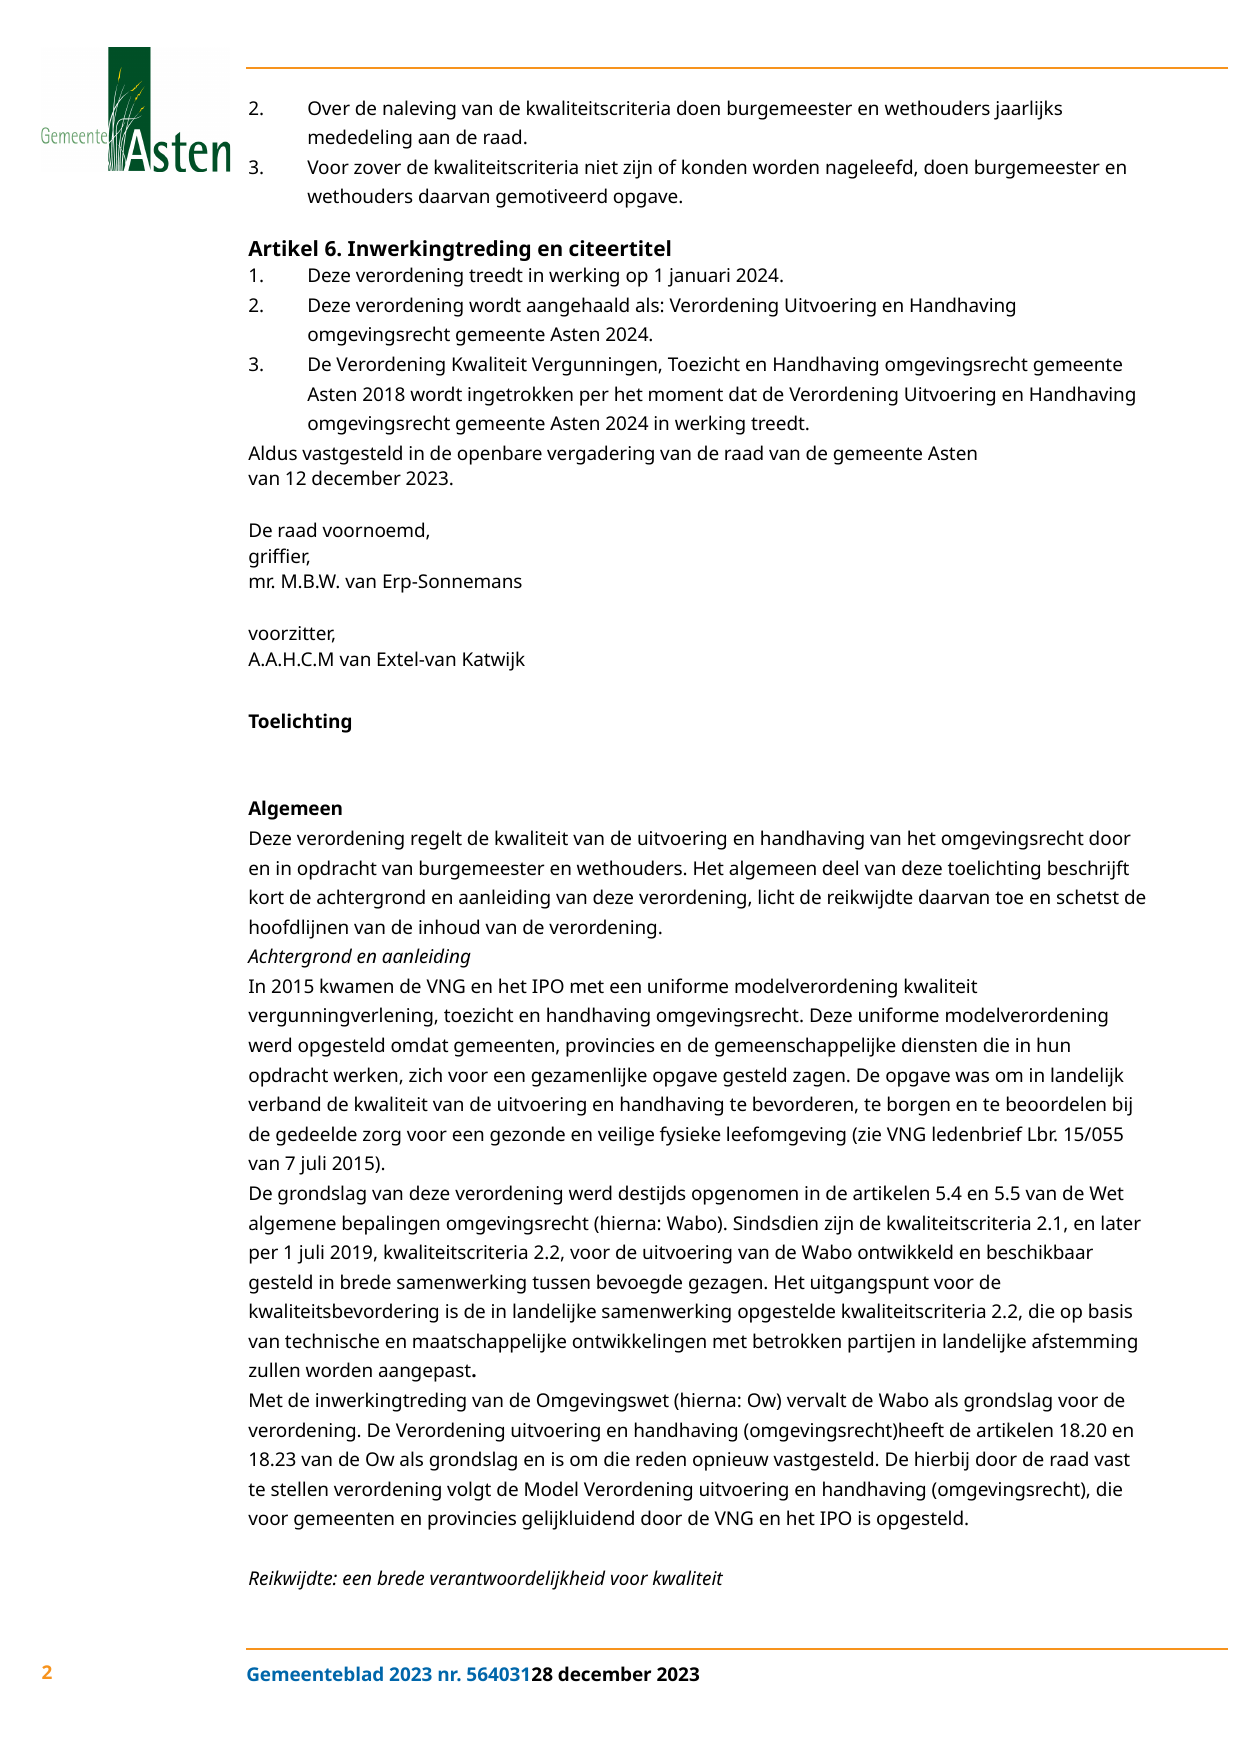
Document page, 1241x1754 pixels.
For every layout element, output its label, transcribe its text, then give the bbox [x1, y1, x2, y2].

text mr. M.B.W. van Erp-Sonnemans [248, 568, 1152, 594]
text Artikel 6. Inwerkingtreding en citeertitel [248, 234, 1152, 262]
text Deze verordening regelt de kwaliteit van de uitvoering en handhaving van het omgevingsrecht door en in opdracht van burgemeester en wethouders. Het algemeen deel van deze toelichting beschrijft kort de achtergrond en aanleiding van deze verordening, licht de reikwijdte daarvan toe en schetst de hoofdlijnen van de inhoud van de verordening. [248, 825, 1152, 940]
text Aldus vastgesteld in de openbare vergadering van de raad van de gemeente Asten [248, 440, 1152, 466]
text Met de inwerkingtreding van de Omgevingswet (hierna: Ow) vervalt de Wabo als grondslag voor de verordening. De Verordening uitvoering en handhaving (omgevingsrecht)heeft de artikelen 18.20 en 18.23 van de Ow als grondslag en is om die reden opnieuw vastgesteld. De hierbij door de raad vast te stellen verordening volgt de Model Verordening uitvoering en handhaving (omgevingsrecht), die voor gemeenten en provincies gelijkluidend door de VNG en het IPO is opgesteld. [248, 1387, 1152, 1531]
list De Verordening Kwaliteit Vergunningen, Toezicht en Handhaving omgevingsrecht gemeente Asten 2018 wordt ingetrokken per het moment dat de Verordening Uitvoering en Handhaving omgevingsrecht gemeente Asten 2024 in werking treedt. [248, 351, 1152, 436]
text van 12 december 2023. [248, 466, 1152, 491]
text Toelichting [248, 697, 1152, 737]
text Algemeen [248, 796, 1152, 821]
text Achtergrond en aanleiding [248, 943, 1152, 969]
text De grondslag van deze verordening werd destijds opgenomen in de artikelen 5.4 en 5.5 van de Wet algemene bepalingen omgevingsrecht (hierna: Wabo). Sindsdien zijn de kwaliteitscriteria 2.1, en later per 1 juli 2019, kwaliteitscriteria 2.2, voor de uitvoering van de Wabo ontwikkeld en beschikbaar gesteld in brede samenwerking tussen bevoegde gezagen. Het uitgangspunt voor de kwaliteitsbevordering is de in landelijke samenwerking opgestelde kwaliteitscriteria 2.2, die op basis van technische en maatschappelijke ontwikkelingen met betrokken partijen in landelijke afstemming zullen worden aangepast. [248, 1180, 1152, 1383]
list Deze verordening treedt in werking op 1 januari 2024. [248, 262, 1152, 288]
list Over de naleving van de kwaliteitscriteria doen burgemeester en wethouders jaarlijks mededeling aan de raad. [248, 95, 1152, 150]
list Voor zover de kwaliteitscriteria niet zijn of konden worden nageleefd, doen burgemeester en wethouders daarvan gemotiveerd opgave. [248, 154, 1152, 209]
text In 2015 kwamen de VNG en het IPO met een uniforme modelverordening kwaliteit vergunningverlening, toezicht en handhaving omgevingsrecht. Deze uniforme modelverordening werd opgesteld omdat gemeenten, provincies en de gemeenschappelijke diensten die in hun opdracht werken, zich voor een gezamenlijke opgave gesteld zagen. De opgave was om in landelijk verband de kwaliteit van de uitvoering en handhaving te bevorderen, te borgen en te beoordelen bij de gedeelde zorg voor een gezonde en veilige fysieke leefomgeving (zie VNG ledenbrief Lbr. 15/055 van 7 juli 2015). [248, 973, 1152, 1176]
text A.A.H.C.M van Extel-van Katwijk [248, 646, 1152, 671]
picture [41, 47, 231, 172]
text De raad voornoemd, [248, 517, 1152, 543]
text griffier, [248, 543, 1152, 568]
list Deze verordening wordt aangehaald als: Verordening Uitvoering en Handhaving omgevingsrecht gemeente Asten 2024. [248, 292, 1152, 347]
text Reikwijdte: een brede verantwoordelijkheid voor kwaliteit [248, 1565, 1152, 1591]
text voorzitter, [248, 620, 1152, 646]
